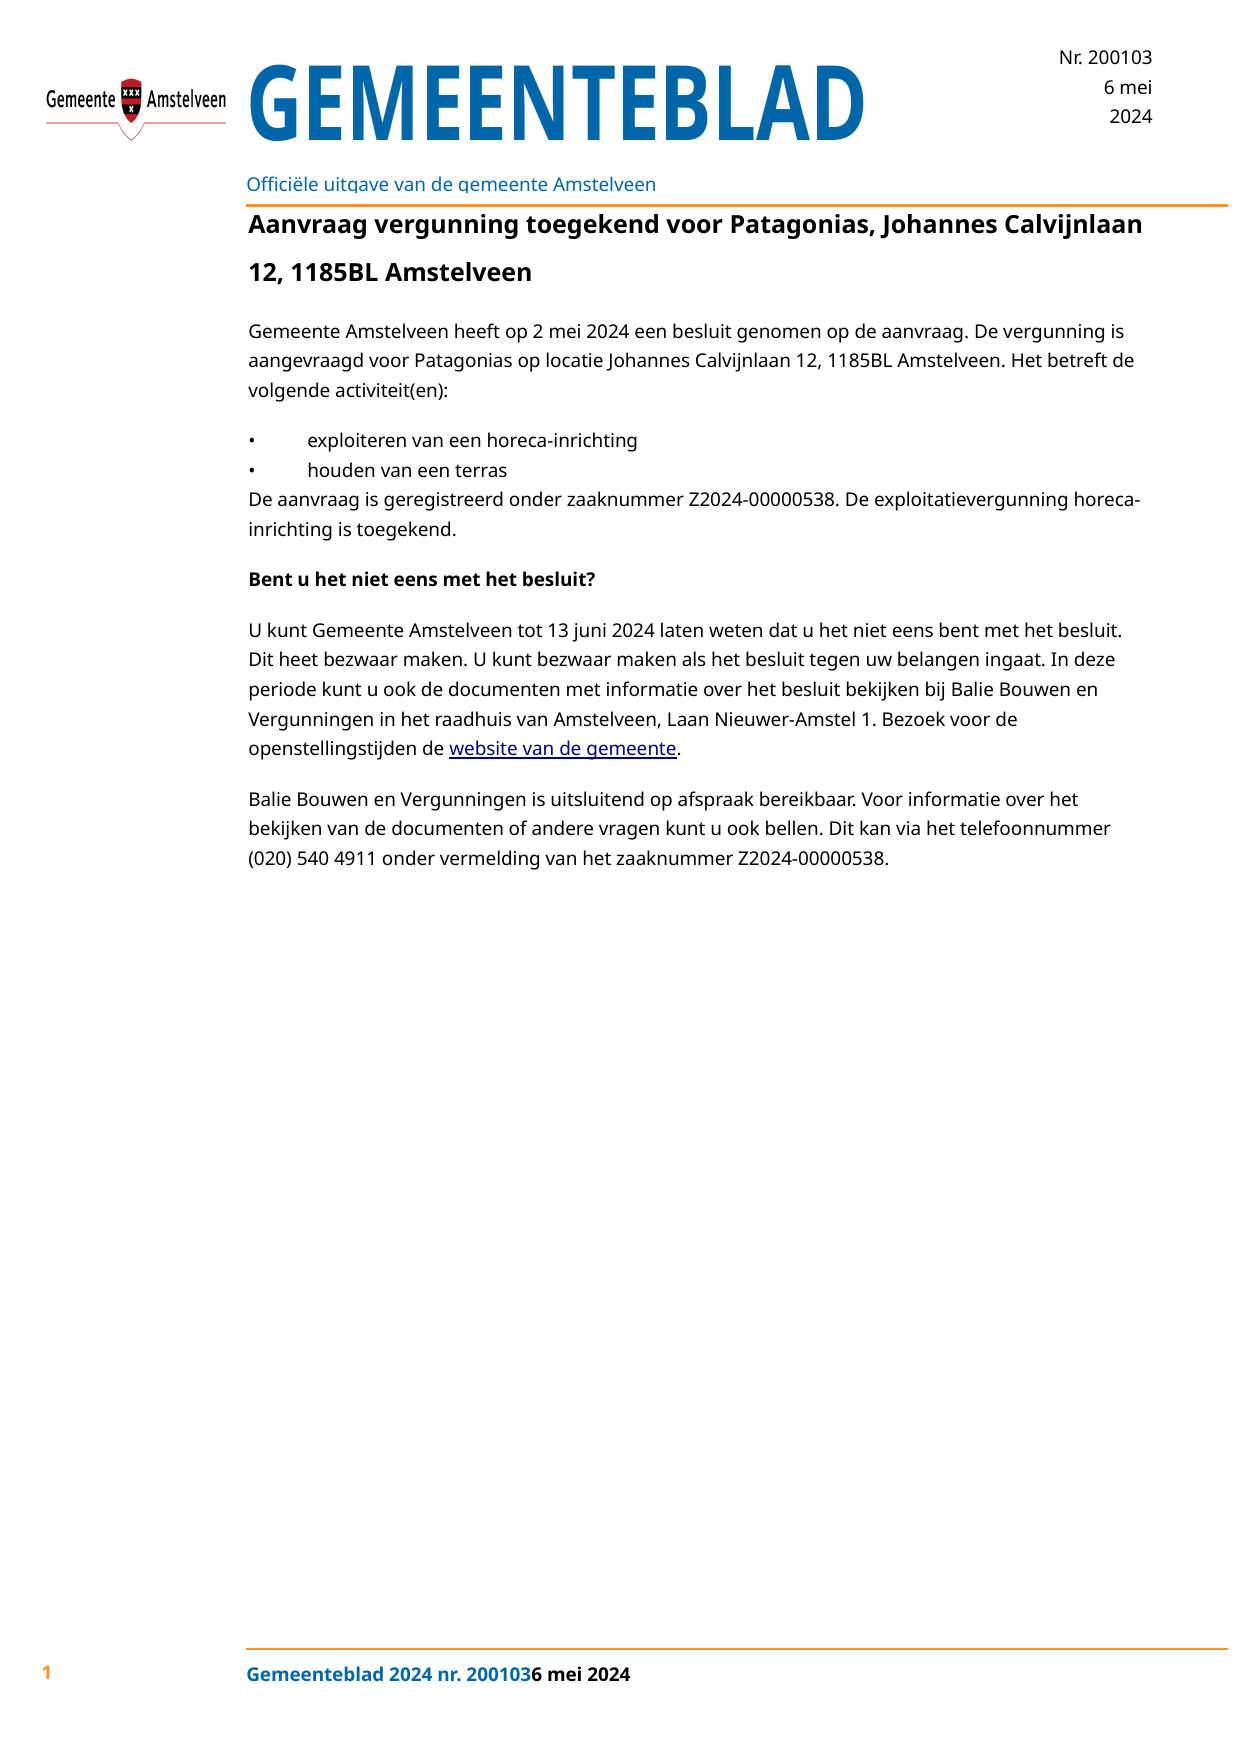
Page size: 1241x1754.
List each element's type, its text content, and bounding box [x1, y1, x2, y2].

picture [41, 47, 231, 172]
text U kunt Gemeente Amstelveen tot 13 juni 2024 laten weten dat u het niet eens bent met het besluit. Dit heet bezwaar maken. U kunt bezwaar maken als het besluit tegen uw belangen ingaat. In deze periode kunt u ook de documenten met informatie over het besluit bekijken bij Balie Bouwen en Vergunningen in het raadhuis van Amstelveen, Laan Nieuwer-Amstel 1. Bezoek voor de openstellingstijden de website van de gemeente. [248, 617, 1152, 761]
text De aanvraag is geregistreerd onder zaaknummer Z2024-00000538. De exploitatievergunning horeca-inrichting is toegekend. [248, 487, 1152, 542]
text Gemeente Amstelveen heeft op 2 mei 2024 een besluit genomen op de aanvraag. De vergunning is aangevraagd voor Patagonias op locatie Johannes Calvijnlaan 12, 1185BL Amstelveen. Het betreft de volgende activiteit(en): [248, 318, 1152, 403]
list houden van een terras [248, 457, 1152, 483]
text Balie Bouwen en Vergunningen is uitsluitend op afspraak bereikbaar. Voor informatie over het bekijken van de documenten of andere vragen kunt u ook bellen. Dit kan via het telefoonnummer (020) 540 4911 onder vermelding van het zaaknummer Z2024-00000538. [248, 786, 1152, 871]
list exploiteren van een horeca-inrichting [248, 427, 1152, 453]
text Bent u het niet eens met het besluit? [248, 567, 1152, 592]
text Aanvraag vergunning toegekend voor Patagonias, Johannes Calvijnlaan 12, 1185BL Amstelveen [248, 207, 1152, 288]
